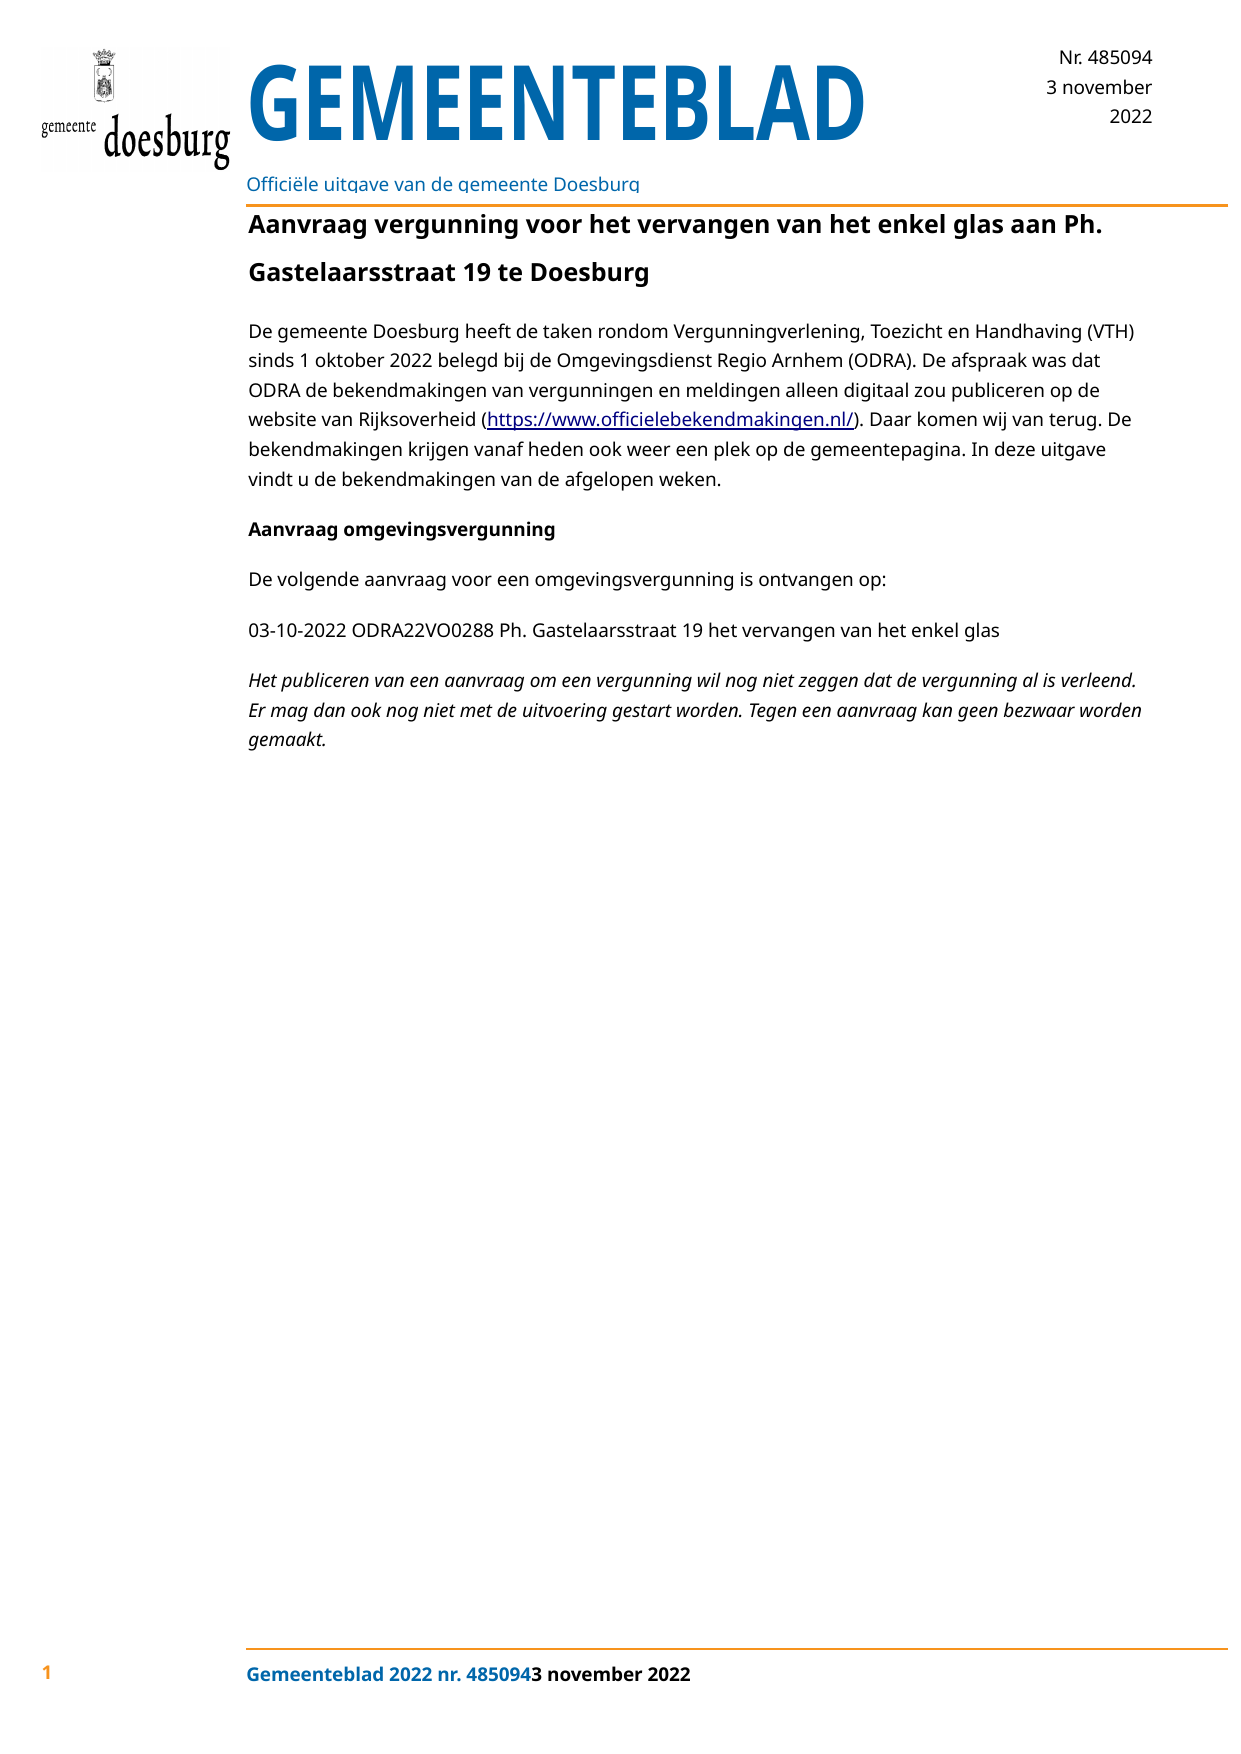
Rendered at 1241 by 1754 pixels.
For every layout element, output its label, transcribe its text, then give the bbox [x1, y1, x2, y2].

picture [41, 47, 231, 172]
text De gemeente Doesburg heeft de taken rondom Vergunningverlening, Toezicht en Handhaving (VTH) sinds 1 oktober 2022 belegd bij de Omgevingsdienst Regio Arnhem (ODRA). De afspraak was dat ODRA de bekendmakingen van vergunningen en meldingen alleen digitaal zou publiceren op de website van Rijksoverheid (https://www.officielebekendmakingen.nl/). Daar komen wij van terug. De bekendmakingen krijgen vanaf heden ook weer een plek op de gemeentepagina. In deze uitgave vindt u de bekendmakingen van de afgelopen weken. [248, 318, 1152, 492]
text 03-10-2022 ODRA22VO0288 Ph. Gastelaarsstraat 19 het vervangen van het enkel glas [248, 617, 1152, 643]
text De volgende aanvraag voor een omgevingsvergunning is ontvangen op: [248, 567, 1152, 592]
text Het publiceren van een aanvraag om een vergunning wil nog niet zeggen dat de vergunning al is verleend. Er mag dan ook nog niet met de uitvoering gestart worden. Tegen een aanvraag kan geen bezwaar worden gemaakt. [248, 667, 1152, 752]
text Aanvraag vergunning voor het vervangen van het enkel glas aan Ph. Gastelaarsstraat 19 te Doesburg [248, 207, 1152, 288]
text Aanvraag omgevingsvergunning [248, 516, 1152, 542]
